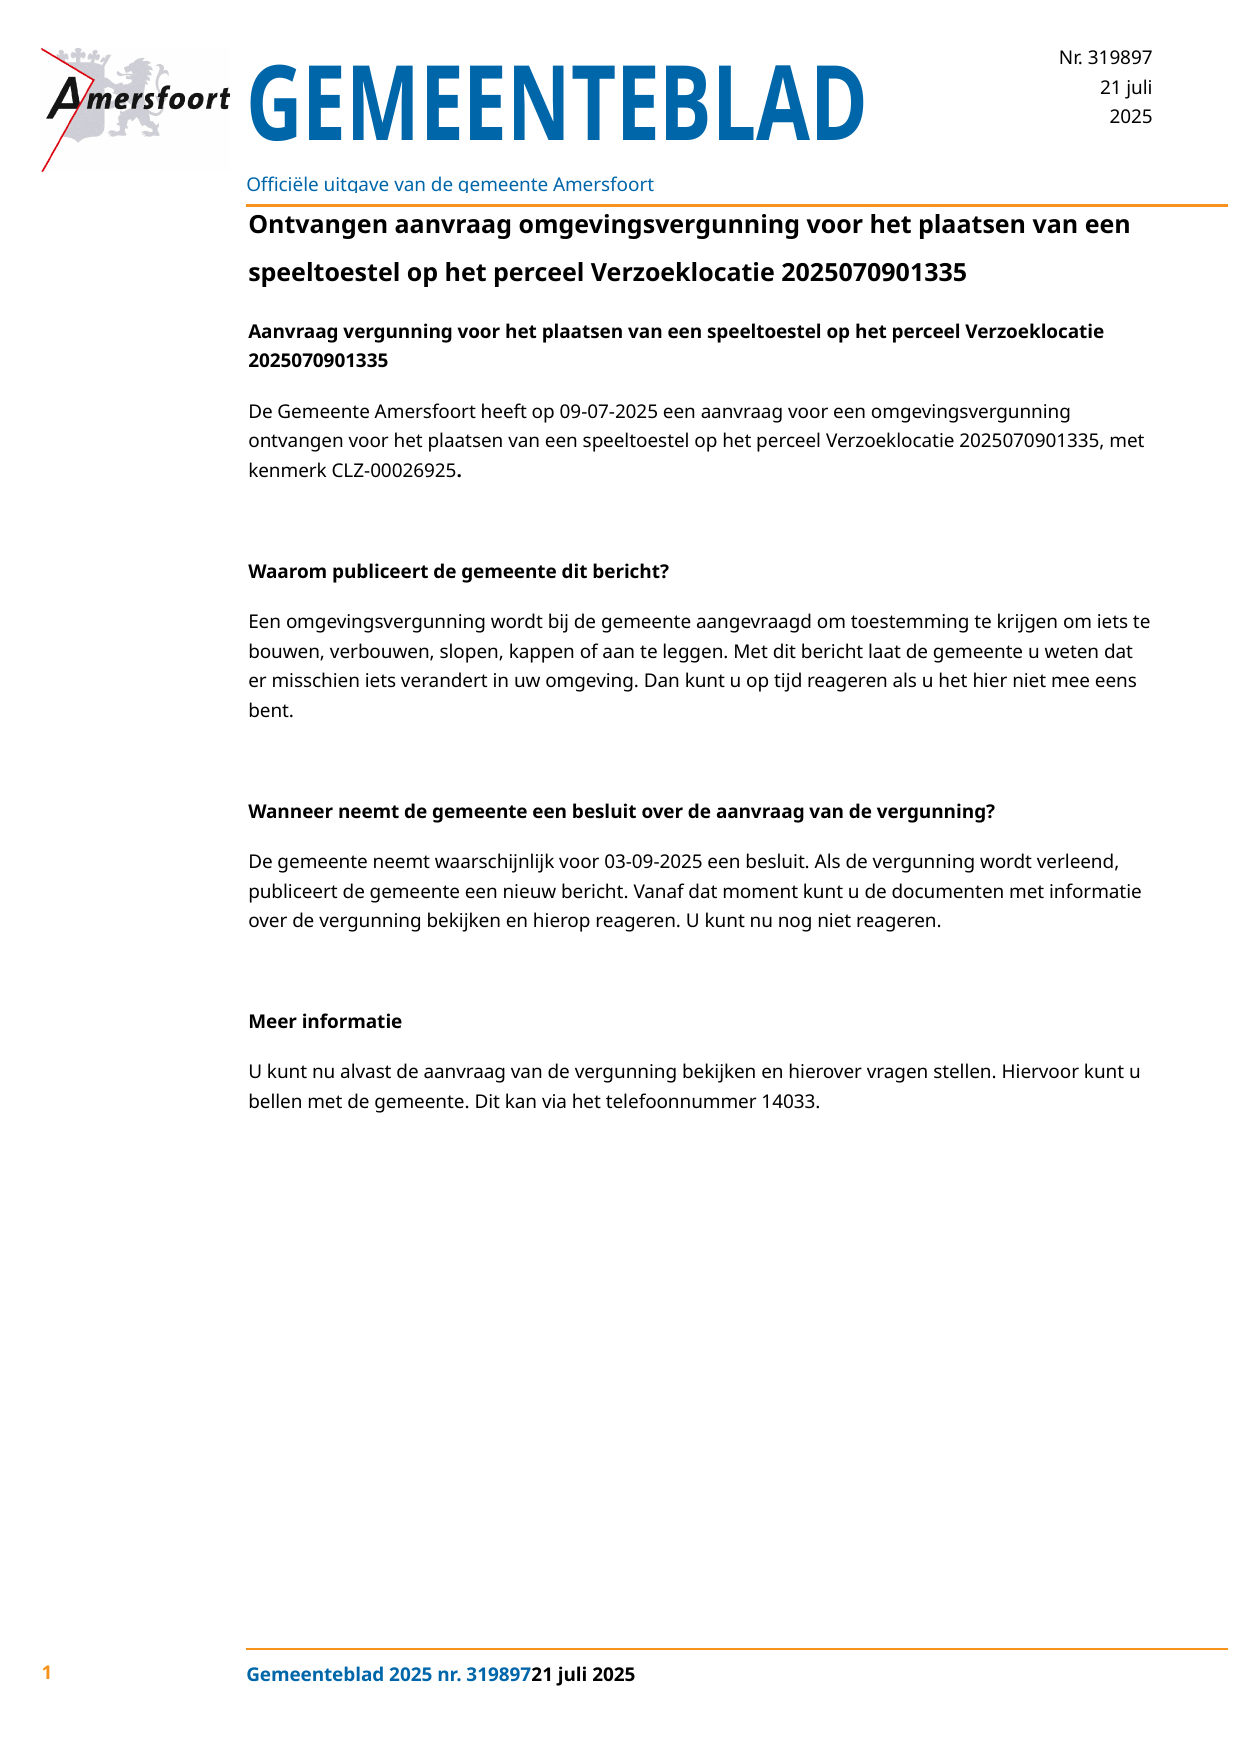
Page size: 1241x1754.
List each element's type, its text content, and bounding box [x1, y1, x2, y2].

text Waarom publiceert de gemeente dit bericht? [248, 558, 1152, 584]
text Een omgevingsvergunning wordt bij de gemeente aangevraagd om toestemming te krijgen om iets te bouwen, verbouwen, slopen, kappen of aan te leggen. Met dit bericht laat de gemeente u weten dat er misschien iets verandert in uw omgeving. Dan kunt u op tijd reageren als u het hier niet mee eens bent. [248, 608, 1152, 723]
text Meer informatie [248, 1008, 1152, 1034]
text Ontvangen aanvraag omgevingsvergunning voor het plaatsen van een speeltoestel op het perceel Verzoeklocatie 2025070901335 [248, 207, 1152, 288]
text Aanvraag vergunning voor het plaatsen van een speeltoestel op het perceel Verzoeklocatie 2025070901335 [248, 318, 1152, 373]
text U kunt nu alvast de aanvraag van de vergunning bekijken en hierover vragen stellen. Hiervoor kunt u bellen met de gemeente. Dit kan via het telefoonnummer 14033. [248, 1059, 1152, 1114]
picture [41, 47, 231, 172]
text De gemeente neemt waarschijnlijk voor 03-09-2025 een besluit. Als de vergunning wordt verleend, publiceert de gemeente een nieuw bericht. Vanaf dat moment kunt u de documenten met informatie over de vergunning bekijken en hierop reageren. U kunt nu nog niet reageren. [248, 848, 1152, 933]
text De Gemeente Amersfoort heeft op 09-07-2025 een aanvraag voor een omgevingsvergunning ontvangen voor het plaatsen van een speeltoestel op het perceel Verzoeklocatie 2025070901335, met kenmerk CLZ-00026925. [248, 398, 1152, 483]
text Wanneer neemt de gemeente een besluit over de aanvraag van de vergunning? [248, 798, 1152, 824]
